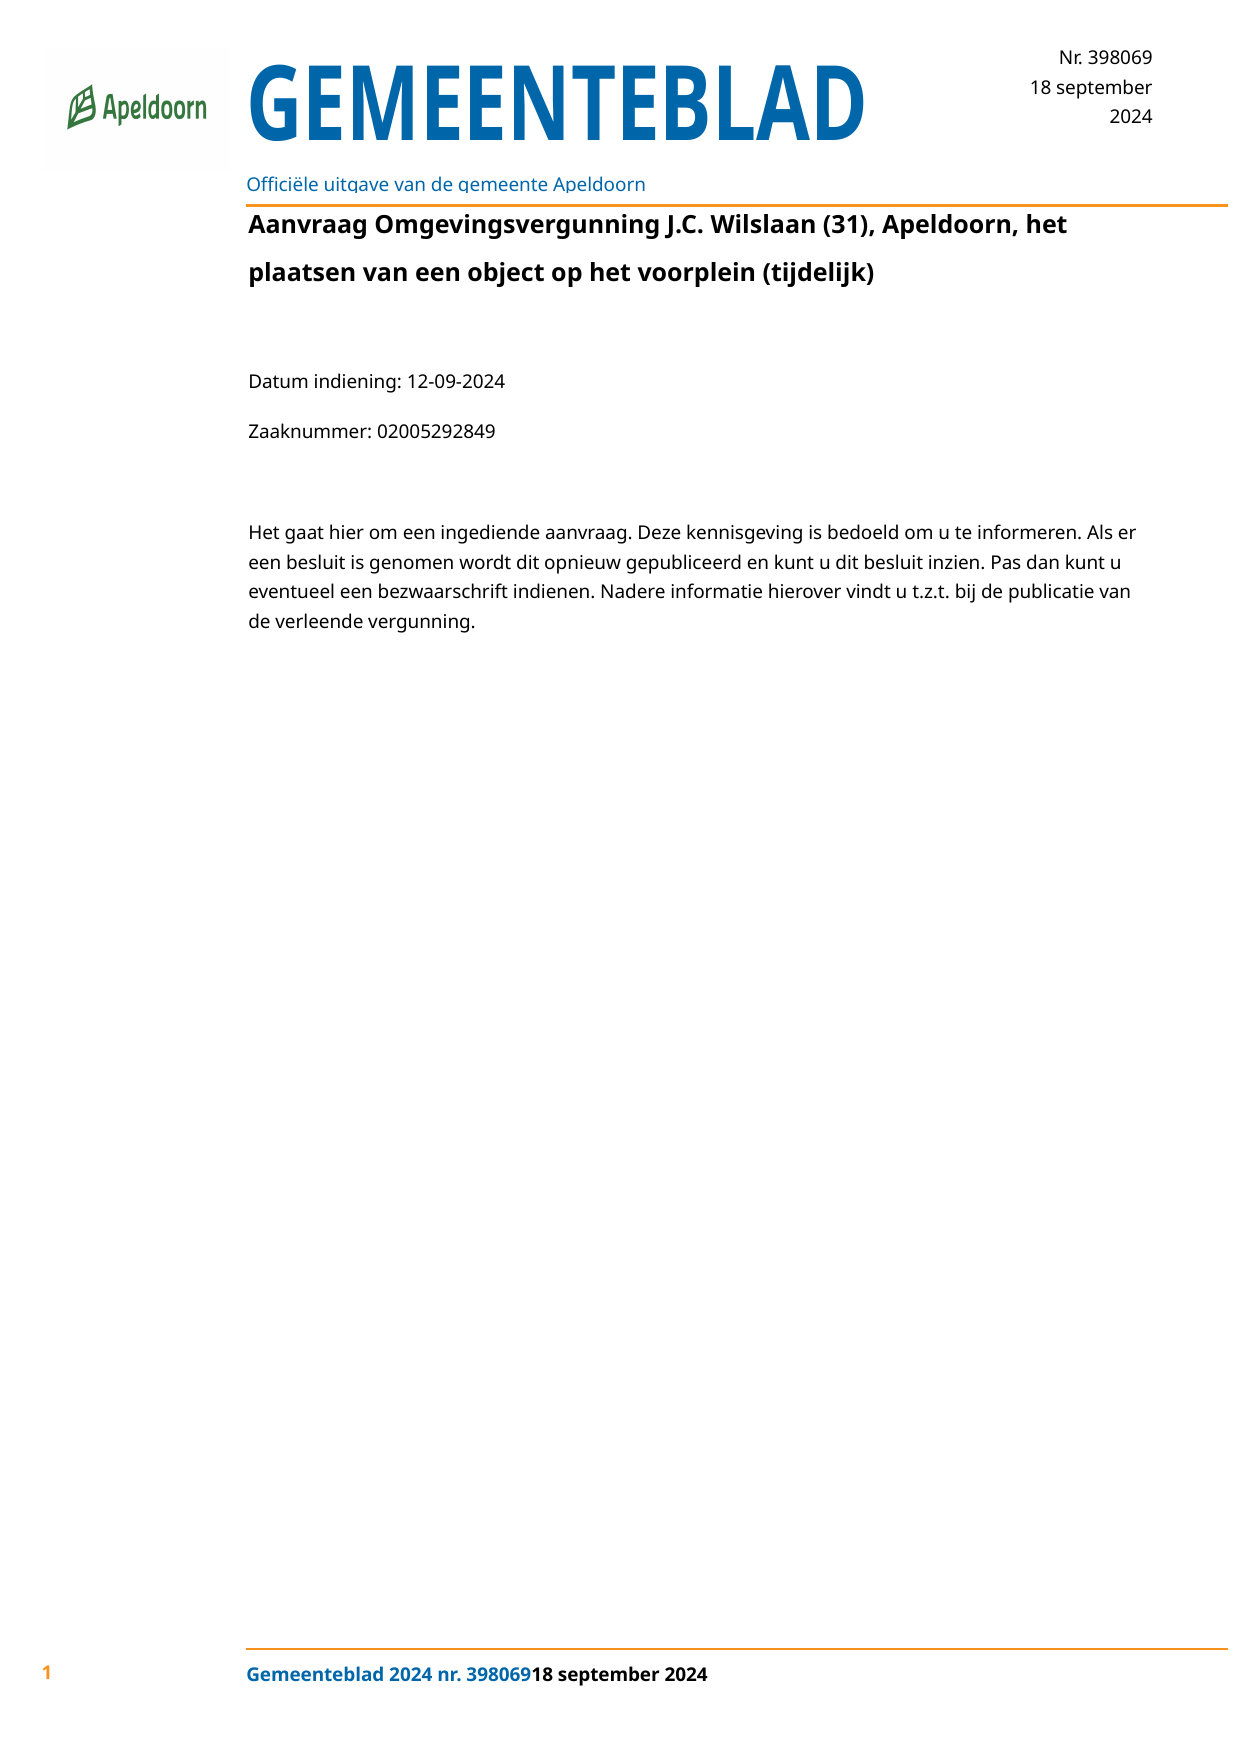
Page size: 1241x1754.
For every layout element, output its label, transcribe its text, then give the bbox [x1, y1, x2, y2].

text Zaaknummer: 02005292849 [248, 419, 1152, 444]
picture [41, 47, 231, 172]
text Het gaat hier om een ingediende aanvraag. Deze kennisgeving is bedoeld om u te informeren. Als er een besluit is genomen wordt dit opnieuw gepubliceerd en kunt u dit besluit inzien. Pas dan kunt u eventueel een bezwaarschrift indienen. Nadere informatie hierover vindt u t.z.t. bij de publicatie van de verleende vergunning. [248, 519, 1152, 634]
text Aanvraag Omgevingsvergunning J.C. Wilslaan (31), Apeldoorn, het plaatsen van een object op het voorplein (tijdelijk) [248, 207, 1152, 288]
text Datum indiening: 12-09-2024 [248, 368, 1152, 394]
